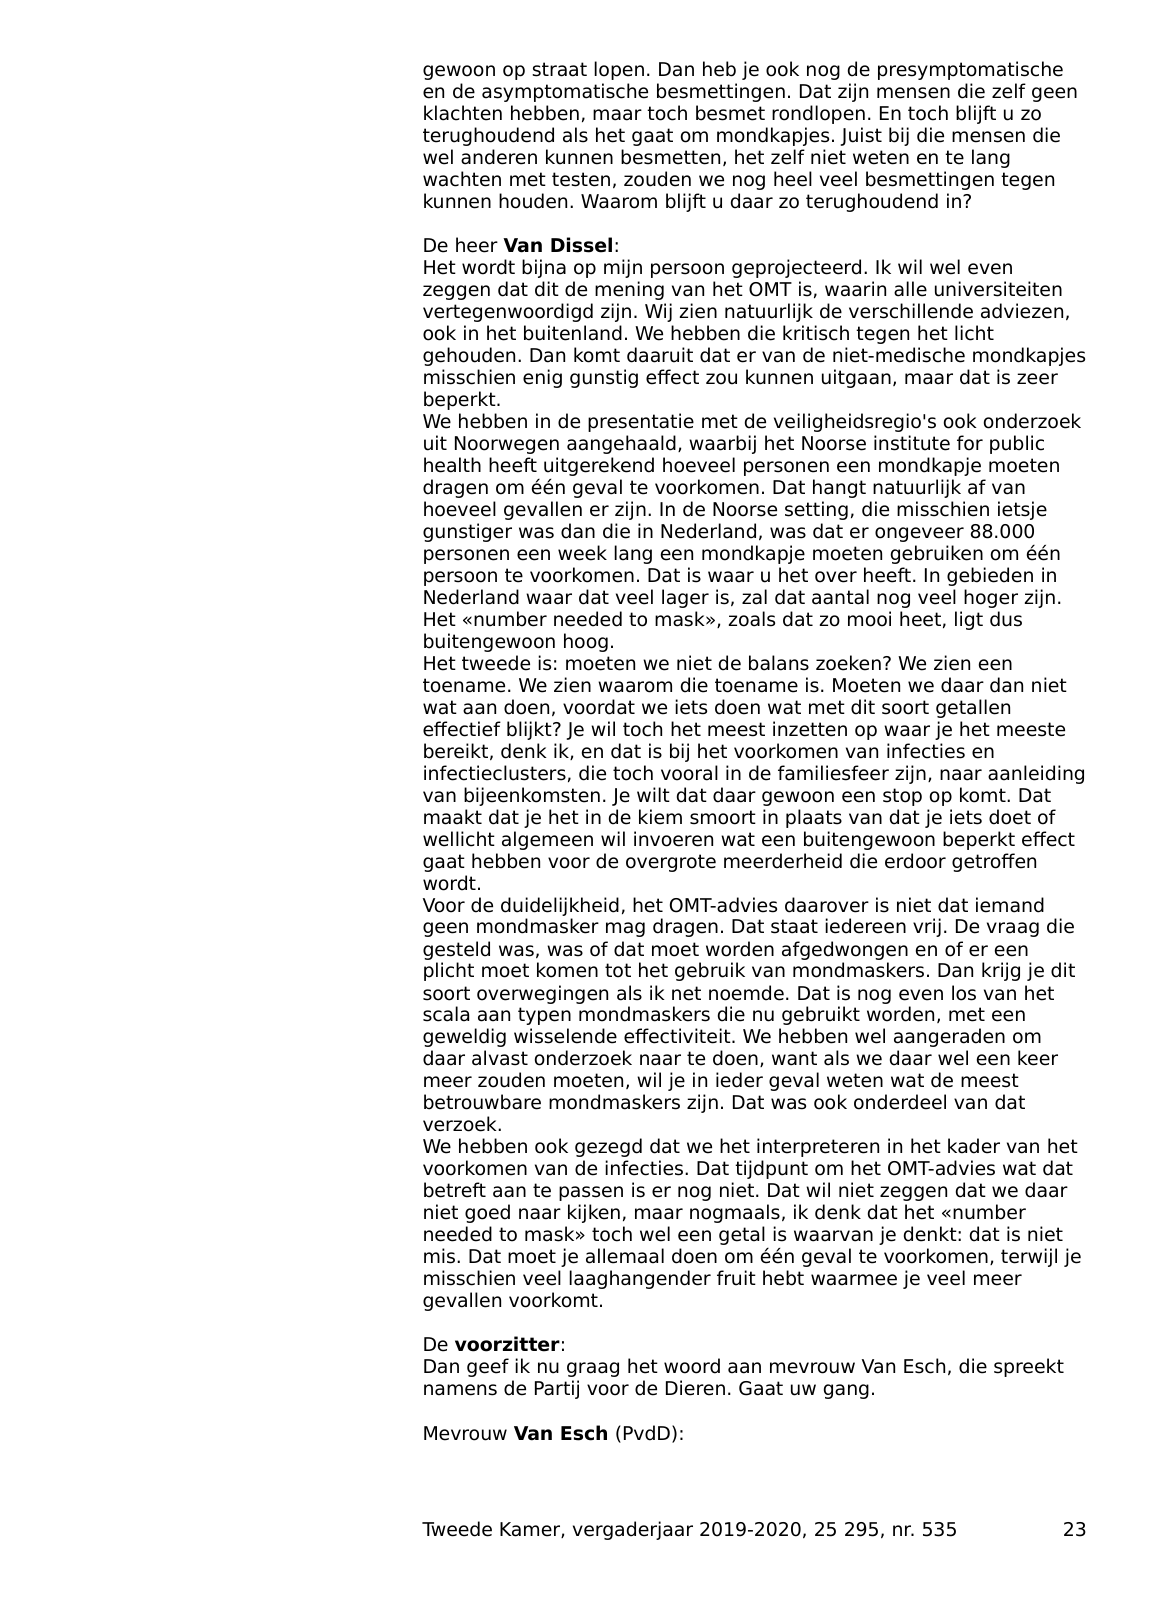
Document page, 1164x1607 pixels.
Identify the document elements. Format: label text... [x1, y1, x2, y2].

text gewoon op straat lopen. Dan heb je ook nog de presymptomatische en de asymptomatische besmettingen. Dat zijn mensen die zelf geen klachten hebben, maar toch besmet rondlopen. En toch blijft u zo terughoudend als het gaat om mondkapjes. Juist bij die mensen die wel anderen kunnen besmetten, het zelf niet weten en te lang wachten met testen, zouden we nog heel veel besmettingen tegen kunnen houden. Waarom blijft u daar zo terughoudend in? [422, 59, 1087, 213]
text Het tweede is: moeten we niet de balans zoeken? We zien een toename. We zien waarom die toename is. Moeten we daar dan niet wat aan doen, voordat we iets doen wat met dit soort getallen effectief blijkt? Je wil toch het meest inzetten op waar je het meeste bereikt, denk ik, en dat is bij het voorkomen van infecties en infectieclusters, die toch vooral in de familiesfeer zijn, naar aanleiding van bijeenkomsten. Je wilt dat daar gewoon een stop op komt. Dat maakt dat je het in de kiem smoort in plaats van dat je iets doet of wellicht algemeen wil invoeren wat een buitengewoon beperkt effect gaat hebben voor de overgrote meerderheid die erdoor getroffen wordt. [422, 653, 1087, 894]
text Voor de duidelijkheid, het OMT-advies daarover is niet dat iemand geen mondmasker mag dragen. Dat staat iedereen vrij. De vraag die gesteld was, was of dat moet worden afgedwongen en of er een plicht moet komen tot het gebruik van mondmaskers. Dan krijg je dit soort overwegingen als ik net noemde. Dat is nog even los van het scala aan typen mondmaskers die nu gebruikt worden, met een geweldig wisselende effectiviteit. We hebben wel aangeraden om daar alvast onderzoek naar te doen, want als we daar wel een keer meer zouden moeten, wil je in ieder geval weten wat de meest betrouwbare mondmaskers zijn. Dat was ook onderdeel van dat verzoek. [422, 894, 1087, 1136]
text De heer Van Dissel: [422, 235, 1087, 257]
text Het wordt bijna op mijn persoon geprojecteerd. Ik wil wel even zeggen dat dit de mening van het OMT is, waarin alle universiteiten vertegenwoordigd zijn. Wij zien natuurlijk de verschillende adviezen, ook in het buitenland. We hebben die kritisch tegen het licht gehouden. Dan komt daaruit dat er van de niet-medische mondkapjes misschien enig gunstig effect zou kunnen uitgaan, maar dat is zeer beperkt. [422, 257, 1087, 411]
text Mevrouw Van Esch (PvdD): [422, 1422, 1087, 1444]
text De voorzitter: [422, 1334, 1087, 1356]
text We hebben in de presentatie met de veiligheidsregio's ook onderzoek uit Noorwegen aangehaald, waarbij het Noorse institute for public health heeft uitgerekend hoeveel personen een mondkapje moeten dragen om één geval te voorkomen. Dat hangt natuurlijk af van hoeveel gevallen er zijn. In de Noorse setting, die misschien ietsje gunstiger was dan die in Nederland, was dat er ongeveer 88.000 personen een week lang een mondkapje moeten gebruiken om één persoon te voorkomen. Dat is waar u het over heeft. In gebieden in Nederland waar dat veel lager is, zal dat aantal nog veel hoger zijn. Het «number needed to mask», zoals dat zo mooi heet, ligt dus buitengewoon hoog. [422, 411, 1087, 653]
text We hebben ook gezegd dat we het interpreteren in het kader van het voorkomen van de infecties. Dat tijdpunt om het OMT-advies wat dat betreft aan te passen is er nog niet. Dat wil niet zeggen dat we daar niet goed naar kijken, maar nogmaals, ik denk dat het «number needed to mask» toch wel een getal is waarvan je denkt: dat is niet mis. Dat moet je allemaal doen om één geval te voorkomen, terwijl je misschien veel laaghangender fruit hebt waarmee je veel meer gevallen voorkomt. [422, 1136, 1087, 1312]
text Dan geef ik nu graag het woord aan mevrouw Van Esch, die spreekt namens de Partij voor de Dieren. Gaat uw gang. [422, 1356, 1087, 1400]
